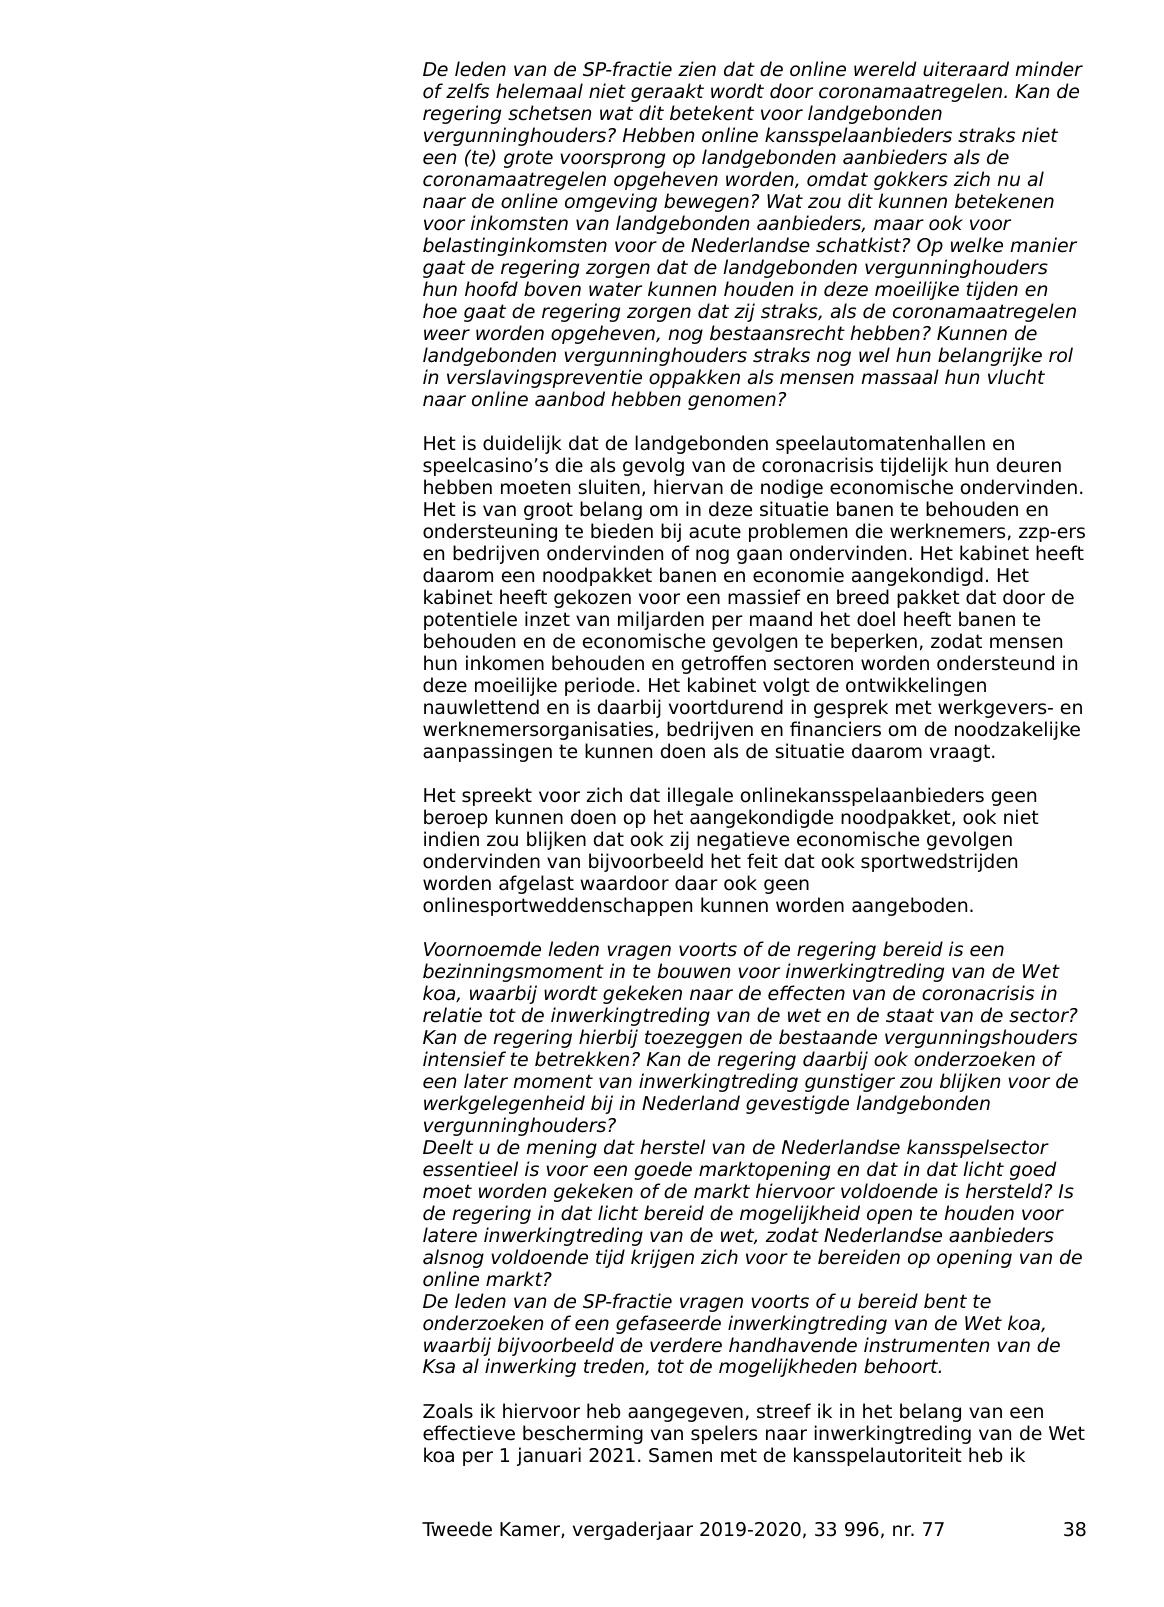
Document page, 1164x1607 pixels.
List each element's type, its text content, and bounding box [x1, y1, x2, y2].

text De leden van de SP-fractie zien dat de online wereld uiteraard minder of zelfs helemaal niet geraakt wordt door coronamaatregelen. Kan de regering schetsen wat dit betekent voor landgebonden vergunninghouders? Hebben online kansspelaanbieders straks niet een (te) grote voorsprong op landgebonden aanbieders als de coronamaatregelen opgeheven worden, omdat gokkers zich nu al naar de online omgeving bewegen? Wat zou dit kunnen betekenen voor inkomsten van landgebonden aanbieders, maar ook voor belastinginkomsten voor de Nederlandse schatkist? Op welke manier gaat de regering zorgen dat de landgebonden vergunninghouders hun hoofd boven water kunnen houden in deze moeilijke tijden en hoe gaat de regering zorgen dat zij straks, als de coronamaatregelen weer worden opgeheven, nog bestaansrecht hebben? Kunnen de landgebonden vergunninghouders straks nog wel hun belangrijke rol in verslavingspreventie oppakken als mensen massaal hun vlucht naar online aanbod hebben genomen? [422, 59, 1087, 411]
text De leden van de SP-fractie vragen voorts of u bereid bent te onderzoeken of een gefaseerde inwerkingtreding van de Wet koa, waarbij bijvoorbeeld de verdere handhavende instrumenten van de Ksa al inwerking treden, tot de mogelijkheden behoort. [422, 1291, 1087, 1378]
text Deelt u de mening dat herstel van de Nederlandse kansspelsector essentieel is voor een goede marktopening en dat in dat licht goed moet worden gekeken of de markt hiervoor voldoende is hersteld? Is de regering in dat licht bereid de mogelijkheid open te houden voor latere inwerkingtreding van de wet, zodat Nederlandse aanbieders alsnog voldoende tijd krijgen zich voor te bereiden op opening van de online markt? [422, 1137, 1087, 1291]
text Voornoemde leden vragen voorts of de regering bereid is een bezinningsmoment in te bouwen voor inwerkingtreding van de Wet koa, waarbij wordt gekeken naar de effecten van de coronacrisis in relatie tot de inwerkingtreding van de wet en de staat van de sector? Kan de regering hierbij toezeggen de bestaande vergunningshouders intensief te betrekken? Kan de regering daarbij ook onderzoeken of een later moment van inwerkingtreding gunstiger zou blijken voor de werkgelegenheid bij in Nederland gevestigde landgebonden vergunninghouders? [422, 939, 1087, 1137]
text Zoals ik hiervoor heb aangegeven, streef ik in het belang van een effectieve bescherming van spelers naar inwerkingtreding van de Wet koa per 1 januari 2021. Samen met de kansspelautoriteit heb ik [422, 1401, 1087, 1467]
text Het is duidelijk dat de landgebonden speelautomatenhallen en speelcasino’s die als gevolg van de coronacrisis tijdelijk hun deuren hebben moeten sluiten, hiervan de nodige economische ondervinden. Het is van groot belang om in deze situatie banen te behouden en ondersteuning te bieden bij acute problemen die werknemers, zzp-ers en bedrijven ondervinden of nog gaan ondervinden. Het kabinet heeft daarom een noodpakket banen en economie aangekondigd. Het kabinet heeft gekozen voor een massief en breed pakket dat door de potentiele inzet van miljarden per maand het doel heeft banen te behouden en de economische gevolgen te beperken, zodat mensen hun inkomen behouden en getroffen sectoren worden ondersteund in deze moeilijke periode. Het kabinet volgt de ontwikkelingen nauwlettend en is daarbij voortdurend in gesprek met werkgevers- en werknemersorganisaties, bedrijven en financiers om de noodzakelijke aanpassingen te kunnen doen als de situatie daarom vraagt. [422, 433, 1087, 763]
text Het spreekt voor zich dat illegale onlinekansspelaanbieders geen beroep kunnen doen op het aangekondigde noodpakket, ook niet indien zou blijken dat ook zij negatieve economische gevolgen ondervinden van bijvoorbeeld het feit dat ook sportwedstrijden worden afgelast waardoor daar ook geen onlinesportweddenschappen kunnen worden aangeboden. [422, 785, 1087, 917]
